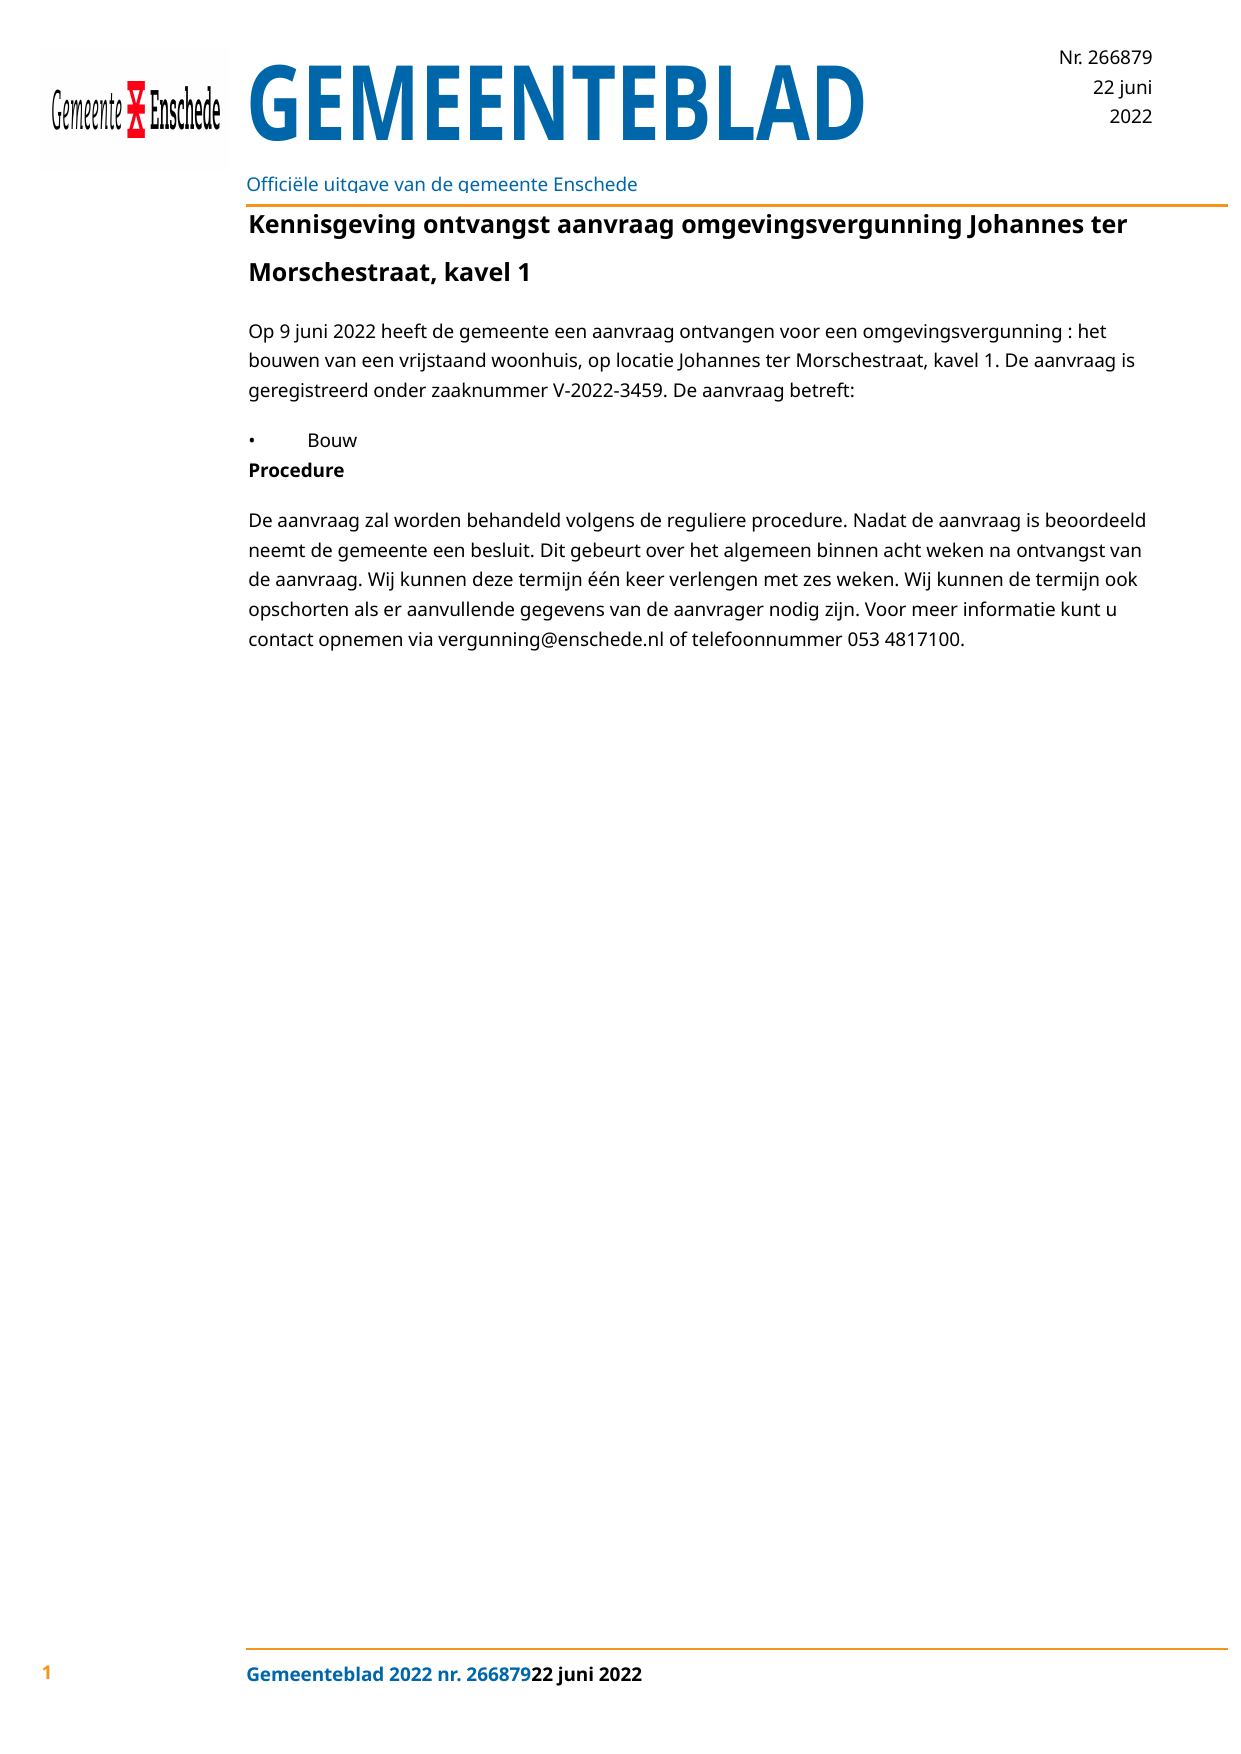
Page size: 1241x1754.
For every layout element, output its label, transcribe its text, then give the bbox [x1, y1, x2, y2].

text Op 9 juni 2022 heeft de gemeente een aanvraag ontvangen voor een omgevingsvergunning : het bouwen van een vrijstaand woonhuis, op locatie Johannes ter Morschestraat, kavel 1. De aanvraag is geregistreerd onder zaaknummer V-2022-3459. De aanvraag betreft: [248, 318, 1152, 403]
picture [41, 47, 231, 172]
text De aanvraag zal worden behandeld volgens de reguliere procedure. Nadat de aanvraag is beoordeeld neemt de gemeente een besluit. Dit gebeurt over het algemeen binnen acht weken na ontvangst van de aanvraag. Wij kunnen deze termijn één keer verlengen met zes weken. Wij kunnen de termijn ook opschorten als er aanvullende gegevens van de aanvrager nodig zijn. Voor meer informatie kunt u contact opnemen via vergunning@enschede.nl of telefoonnummer 053 4817100. [248, 507, 1152, 652]
text Kennisgeving ontvangst aanvraag omgevingsvergunning Johannes ter Morschestraat, kavel 1 [248, 207, 1152, 288]
list Bouw [248, 427, 1152, 453]
text Procedure [248, 457, 1152, 483]
